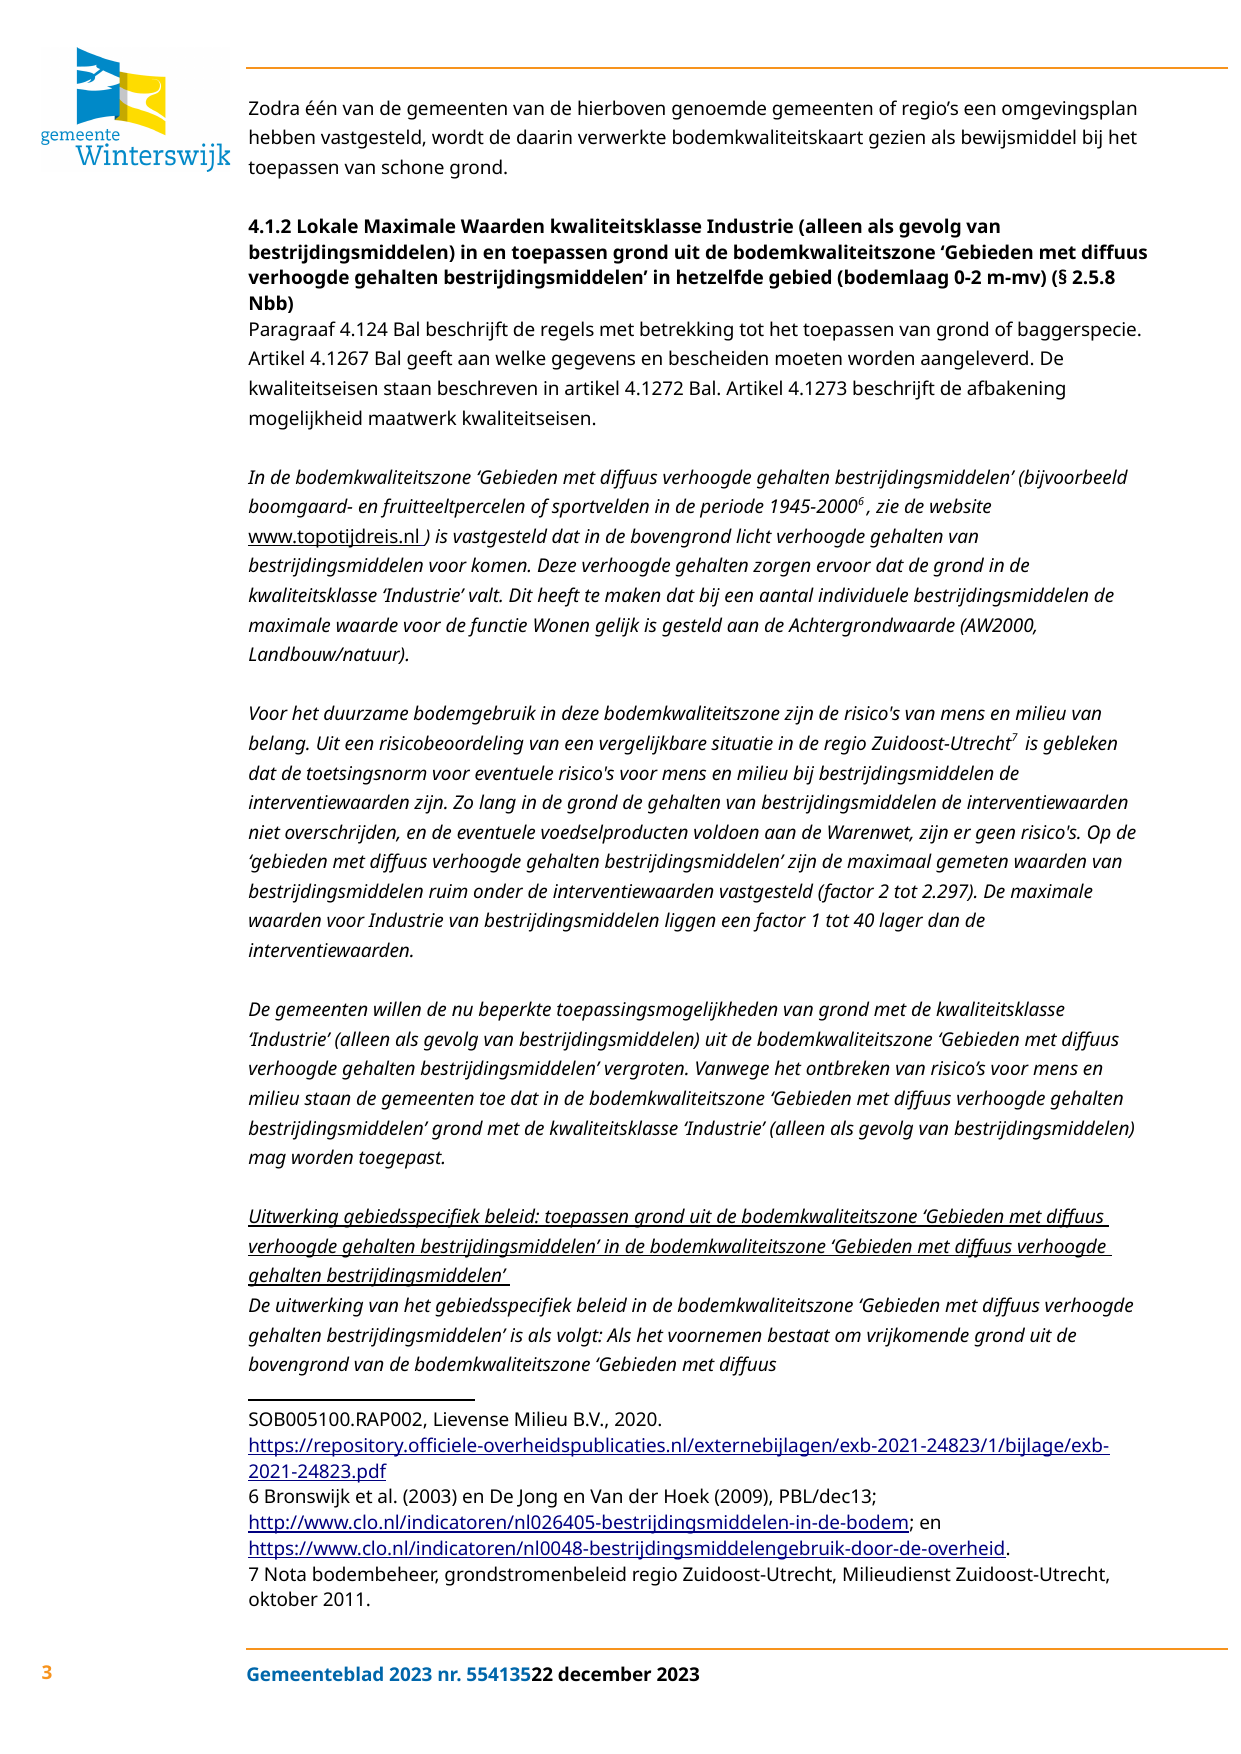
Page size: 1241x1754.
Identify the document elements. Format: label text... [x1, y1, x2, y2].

text Paragraaf 4.124 Bal beschrijft de regels met betrekking tot het toepassen van grond of baggerspecie. Artikel 4.1267 Bal geeft aan welke gegevens en bescheiden moeten worden aangeleverd. De kwaliteitseisen staan beschreven in artikel 4.1272 Bal. Artikel 4.1273 beschrijft de afbakening mogelijkheid maatwerk kwaliteitseisen. [248, 316, 1152, 431]
text Bronswijk et al. (2003) en De Jong en Van der Hoek (2009), PBL/dec13; http://www.clo.nl/indicatoren/nl026405-bestrijdingsmiddelen-in-de-bodem; en [248, 1483, 1152, 1535]
text 4.1.2 Lokale Maximale Waarden kwaliteitsklasse Industrie (alleen als gevolg van bestrijdingsmiddelen) in en toepassen grond uit de bodemkwaliteitszone ‘Gebieden met diffuus verhoogde gehalten bestrijdingsmiddelen’ in hetzelfde gebied (bodemlaag 0-2 m-mv) (§ 2.5.8 Nbb) [248, 213, 1152, 316]
text Nota bodembeheer, grondstromenbeleid regio Zuidoost-Utrecht, Milieudienst Zuidoost-Utrecht, oktober 2011. [248, 1561, 1152, 1612]
text De uitwerking van het gebiedsspecifiek beleid in de bodemkwaliteitszone ‘Gebieden met diffuus verhoogde gehalten bestrijdingsmiddelen’ is als volgt: Als het voornemen bestaat om vrijkomende grond uit de bovengrond van de bodemkwaliteitszone ‘Gebieden met diffuus [248, 1292, 1152, 1377]
text De gemeenten willen de nu beperkte toepassingsmogelijkheden van grond met de kwaliteitsklasse ‘Industrie’ (alleen als gevolg van bestrijdingsmiddelen) uit de bodemkwaliteitszone ‘Gebieden met diffuus verhoogde gehalten bestrijdingsmiddelen’ vergroten. Vanwege het ontbreken van risico’s voor mens en milieu staan de gemeenten toe dat in de bodemkwaliteitszone ‘Gebieden met diffuus verhoogde gehalten bestrijdingsmiddelen’ grond met de kwaliteitsklasse ‘Industrie’ (alleen als gevolg van bestrijdingsmiddelen) mag worden toegepast. [248, 996, 1152, 1170]
picture [225, 153, 231, 162]
text Uitwerking gebiedsspecifiek beleid: toepassen grond uit de bodemkwaliteitszone ‘Gebieden met diffuus verhoogde gehalten bestrijdingsmiddelen’ in de bodemkwaliteitszone ‘Gebieden met diffuus verhoogde gehalten bestrijdingsmiddelen’ [248, 1203, 1152, 1288]
text https://www.clo.nl/indicatoren/nl0048-bestrijdingsmiddelengebruik-door-de-overheid. [248, 1535, 1152, 1561]
text In de bodemkwaliteitszone ‘Gebieden met diffuus verhoogde gehalten bestrijdingsmiddelen’ (bijvoorbeeld boomgaard- en fruitteeltpercelen of sportvelden in de periode 1945-2000, zie de website www.topotijdreis.nl ) is vastgesteld dat in de bovengrond licht verhoogde gehalten van bestrijdingsmiddelen voor komen. Deze verhoogde gehalten zorgen ervoor dat de grond in de kwaliteitsklasse ‘Industrie’ valt. Dit heeft te maken dat bij een aantal individuele bestrijdingsmiddelen de maximale waarde voor de functie Wonen gelijk is gesteld aan de Achtergrondwaarde (AW2000, Landbouw/natuur). [248, 464, 1152, 667]
list SOB005100.RAP002, Lievense Milieu B.V., 2020. [248, 1406, 1152, 1432]
picture [41, 47, 231, 172]
text Zodra één van de gemeenten van de hierboven genoemde gemeenten of regio’s een omgevingsplan hebben vastgesteld, wordt de daarin verwerkte bodemkwaliteitskaart gezien als bewijsmiddel bij het toepassen van schone grond. [248, 95, 1152, 180]
list https://repository.officiele-overheidspublicaties.nl/externebijlagen/exb-2021-24823/1/bijlage/exb-2021-24823.pdf [248, 1432, 1152, 1483]
text Voor het duurzame bodemgebruik in deze bodemkwaliteitszone zijn de risico's van mens en milieu van belang. Uit een risicobeoordeling van een vergelijkbare situatie in de regio Zuidoost-Utrecht is gebleken dat de toetsingsnorm voor eventuele risico's voor mens en milieu bij bestrijdingsmiddelen de interventiewaarden zijn. Zo lang in de grond de gehalten van bestrijdingsmiddelen de interventiewaarden niet overschrijden, en de eventuele voedselproducten voldoen aan de Warenwet, zijn er geen risico's. Op de ‘gebieden met diffuus verhoogde gehalten bestrijdingsmiddelen’ zijn de maximaal gemeten waarden van bestrijdingsmiddelen ruim onder de interventiewaarden vastgesteld (factor 2 tot 2.297). De maximale waarden voor Industrie van bestrijdingsmiddelen liggen een factor 1 tot 40 lager dan de interventiewaarden. [248, 701, 1152, 963]
